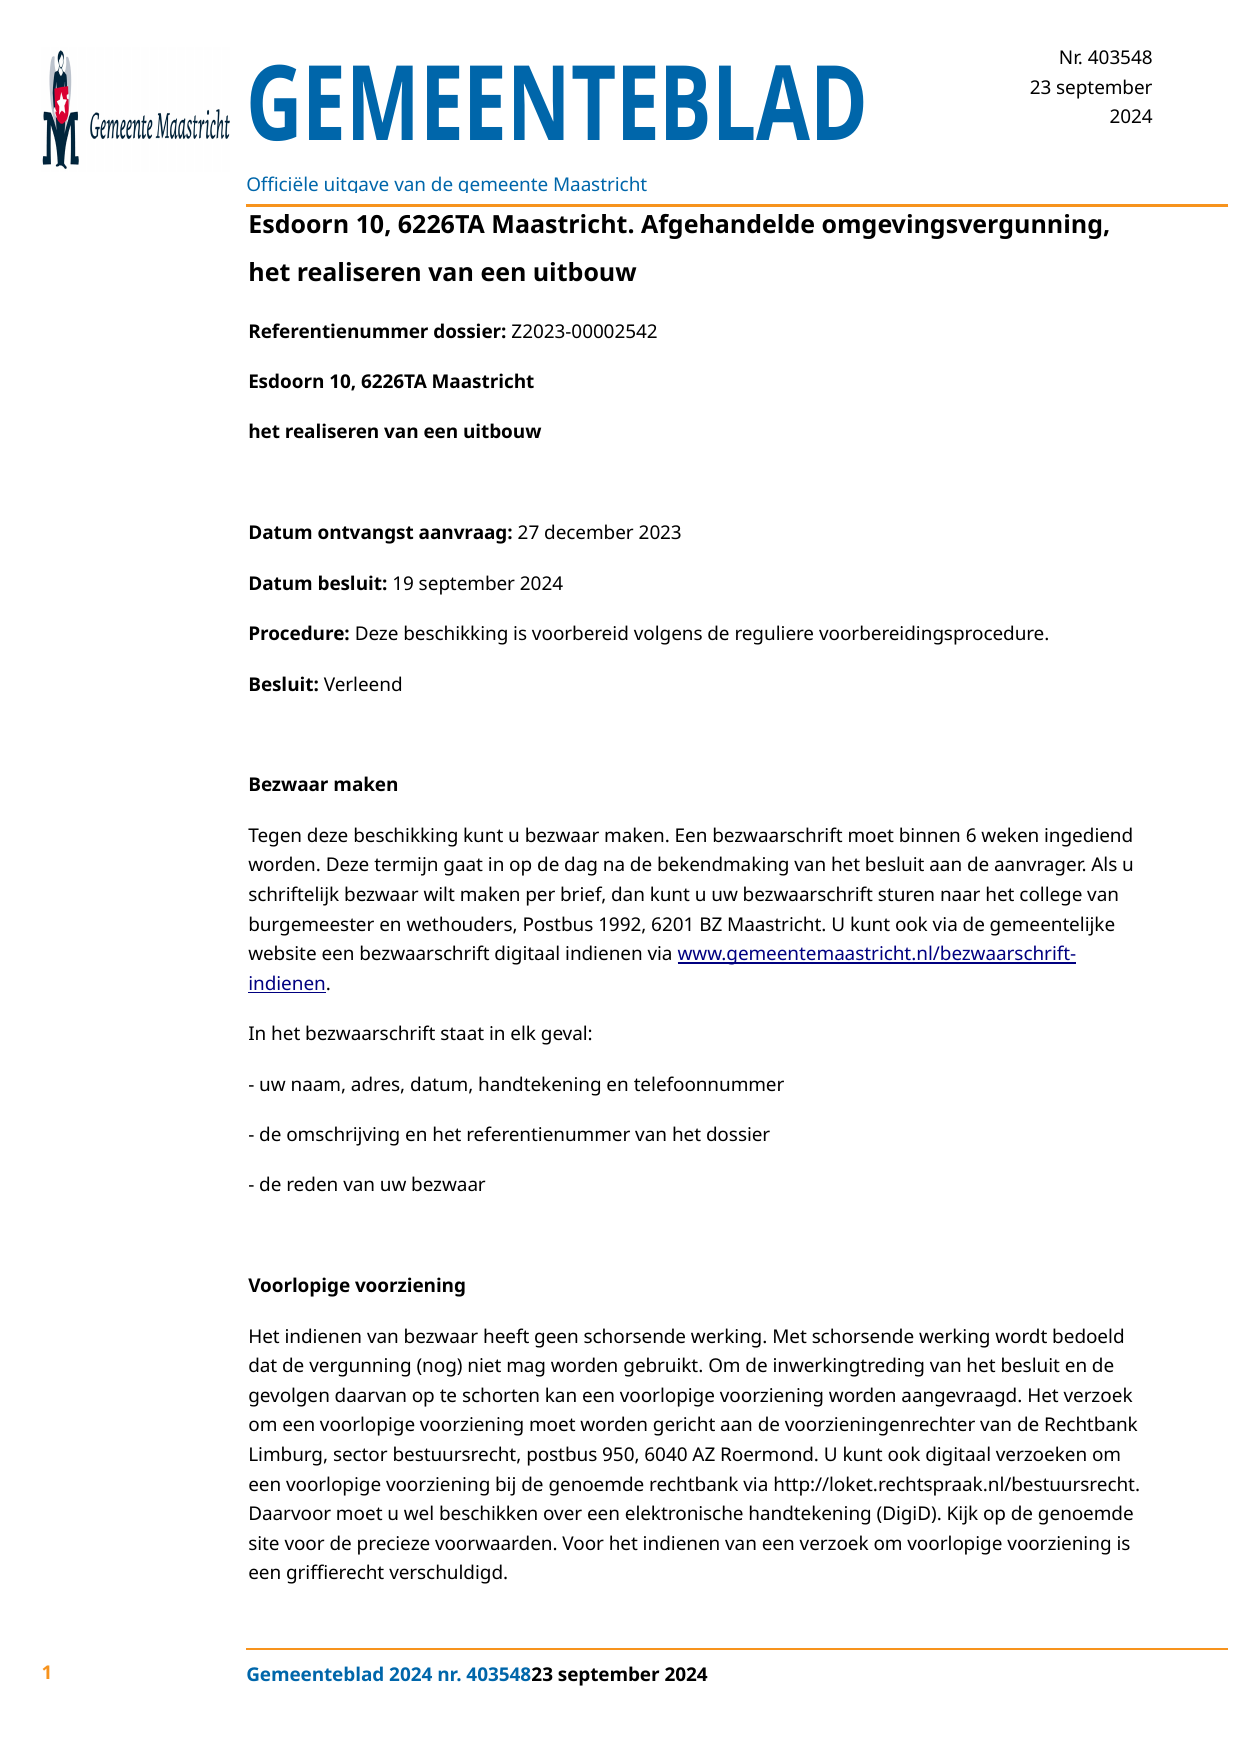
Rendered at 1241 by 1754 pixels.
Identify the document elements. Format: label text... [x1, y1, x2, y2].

text Het indienen van bezwaar heeft geen schorsende werking. Met schorsende werking wordt bedoeld dat de vergunning (nog) niet mag worden gebruikt. Om de inwerkingtreding van het besluit en de gevolgen daarvan op te schorten kan een voorlopige voorziening worden aangevraagd. Het verzoek om een voorlopige voorziening moet worden gericht aan de voorzieningenrechter van de Rechtbank Limburg, sector bestuursrecht, postbus 950, 6040 AZ Roermond. U kunt ook digitaal verzoeken om een voorlopige voorziening bij de genoemde rechtbank via http://loket.rechtspraak.nl/bestuursrecht. Daarvoor moet u wel beschikken over een elektronische handtekening (DigiD). Kijk op de genoemde site voor de precieze voorwaarden. Voor het indienen van een verzoek om voorlopige voorziening is een griffierecht verschuldigd. [248, 1323, 1152, 1585]
text Besluit: Verleend [248, 671, 1152, 697]
text In het bezwaarschrift staat in elk geval: [248, 1020, 1152, 1046]
text het realiseren van een uitbouw [248, 419, 1152, 444]
text Tegen deze beschikking kunt u bezwaar maken. Een bezwaarschrift moet binnen 6 weken ingediend worden. Deze termijn gaat in op de dag na de bekendmaking van het besluit aan de aanvrager. Als u schriftelijk bezwaar wilt maken per brief, dan kunt u uw bezwaarschrift sturen naar het college van burgemeester en wethouders, Postbus 1992, 6201 BZ Maastricht. U kunt ook via de gemeentelijke website een bezwaarschrift digitaal indienen via www.gemeentemaastricht.nl/bezwaarschrift-indienen. [248, 822, 1152, 996]
text - uw naam, adres, datum, handtekening en telefoonnummer [248, 1071, 1152, 1097]
text Datum besluit: 19 september 2024 [248, 570, 1152, 596]
text Voorlopige voorziening [248, 1272, 1152, 1298]
text Datum ontvangst aanvraag: 27 december 2023 [248, 519, 1152, 545]
text Esdoorn 10, 6226TA Maastricht. Afgehandelde omgevingsvergunning, het realiseren van een uitbouw [248, 207, 1152, 288]
text Esdoorn 10, 6226TA Maastricht [248, 368, 1152, 394]
text - de omschrijving en het referentienummer van het dossier [248, 1121, 1152, 1147]
text Bezwaar maken [248, 772, 1152, 797]
text Referentienummer dossier: Z2023-00002542 [248, 318, 1152, 344]
text Procedure: Deze beschikking is voorbereid volgens de reguliere voorbereidingsprocedure. [248, 620, 1152, 646]
text - de reden van uw bezwaar [248, 1172, 1152, 1197]
picture [41, 47, 231, 172]
